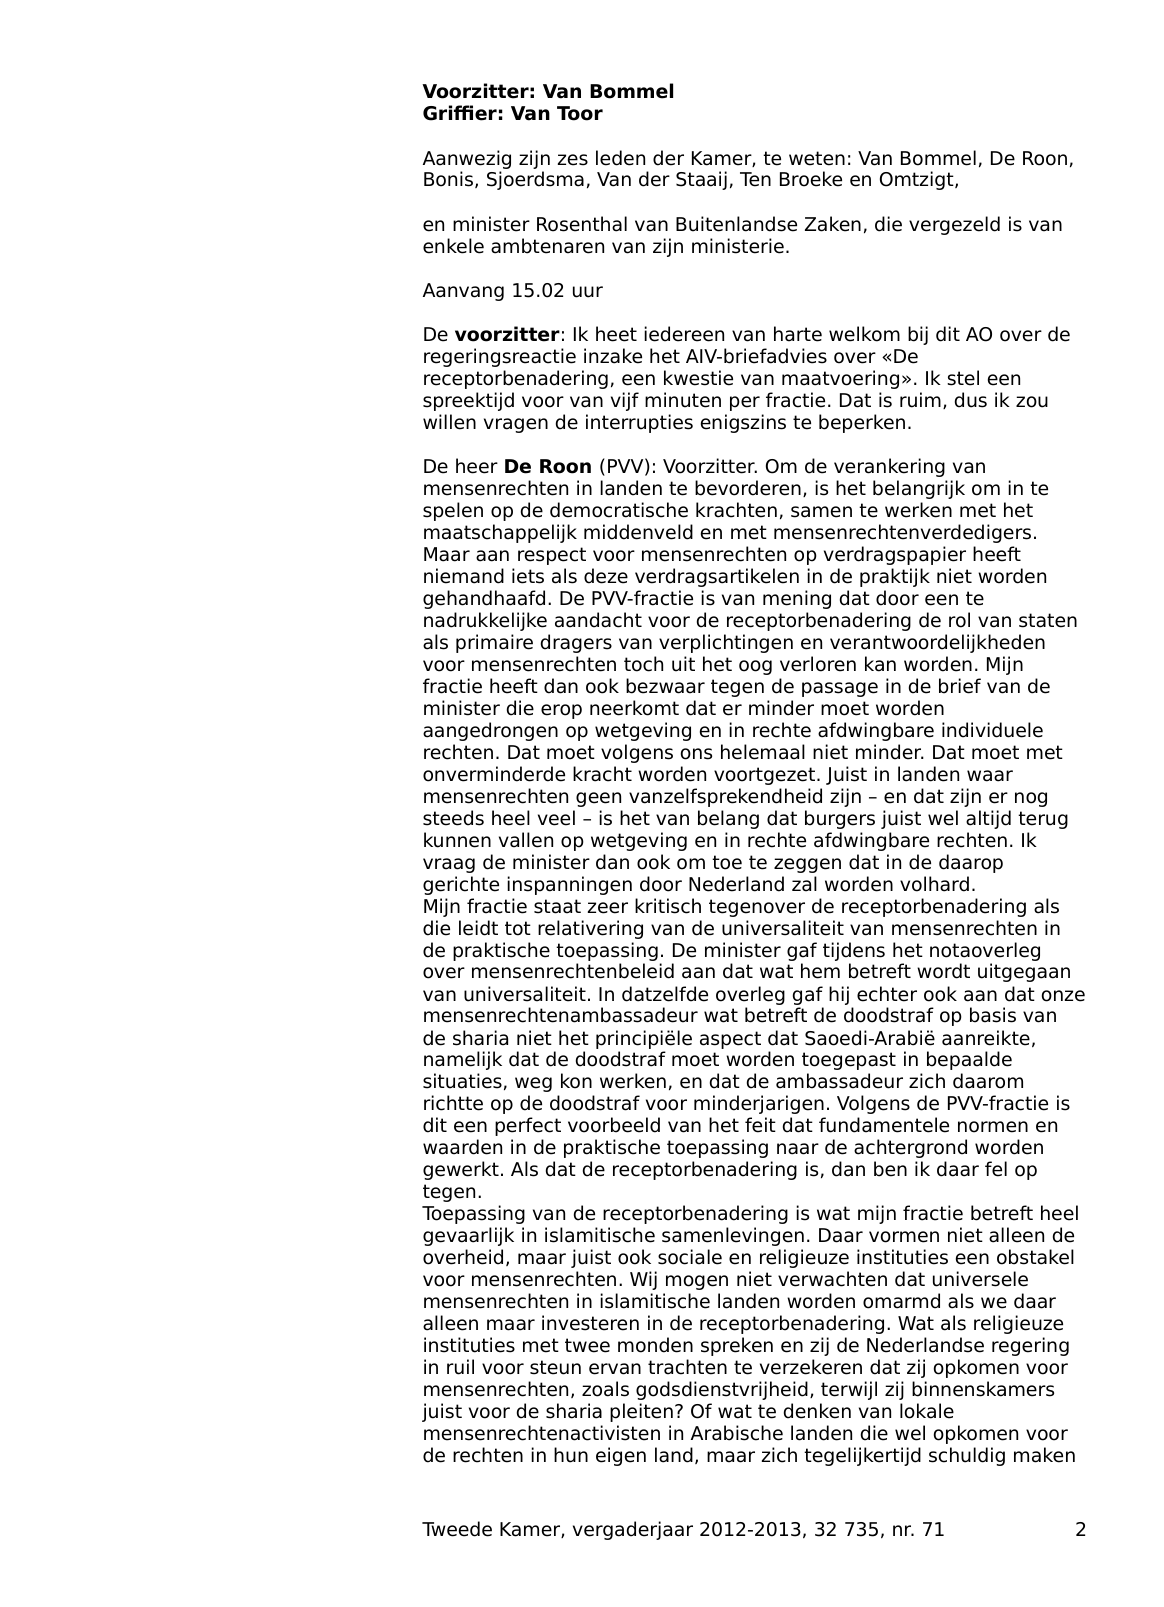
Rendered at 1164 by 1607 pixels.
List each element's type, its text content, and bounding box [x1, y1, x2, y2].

text Aanvang 15.02 uur [422, 280, 1087, 302]
text Mijn fractie staat zeer kritisch tegenover de receptorbenadering als die leidt tot relativering van de universaliteit van mensenrechten in de praktische toepassing. De minister gaf tijdens het notaoverleg over mensenrechtenbeleid aan dat wat hem betreft wordt uitgegaan van universaliteit. In datzelfde overleg gaf hij echter ook aan dat onze mensenrechtenambassadeur wat betreft de doodstraf op basis van de sharia niet het principiële aspect dat Saoedi-Arabië aanreikte, namelijk dat de doodstraf moet worden toegepast in bepaalde situaties, weg kon werken, en dat de ambassadeur zich daarom richtte op de doodstraf voor minderjarigen. Volgens de PVV-fractie is dit een perfect voorbeeld van het feit dat fundamentele normen en waarden in de praktische toepassing naar de achtergrond worden gewerkt. Als dat de receptorbenadering is, dan ben ik daar fel op tegen. [422, 896, 1087, 1203]
text Aanwezig zijn zes leden der Kamer, te weten: Van Bommel, De Roon, Bonis, Sjoerdsma, Van der Staaij, Ten Broeke en Omtzigt, [422, 147, 1087, 191]
text en minister Rosenthal van Buitenlandse Zaken, die vergezeld is van enkele ambtenaren van zijn ministerie. [422, 213, 1087, 257]
text Toepassing van de receptorbenadering is wat mijn fractie betreft heel gevaarlijk in islamitische samenlevingen. Daar vormen niet alleen de overheid, maar juist ook sociale en religieuze instituties een obstakel voor mensenrechten. Wij mogen niet verwachten dat universele mensenrechten in islamitische landen worden omarmd als we daar alleen maar investeren in de receptorbenadering. Wat als religieuze instituties met twee monden spreken en zij de Nederlandse regering in ruil voor steun ervan trachten te verzekeren dat zij opkomen voor mensenrechten, zoals godsdienstvrijheid, terwijl zij binnenskamers juist voor de sharia pleiten? Of wat te denken van lokale mensenrechtenactivisten in Arabische landen die wel opkomen voor de rechten in hun eigen land, maar zich tegelijkertijd schuldig maken [422, 1203, 1087, 1467]
text De heer De Roon (PVV): Voorzitter. Om de verankering van mensenrechten in landen te bevorderen, is het belangrijk om in te spelen op de democratische krachten, samen te werken met het maatschappelijk middenveld en met mensenrechtenverdedigers. Maar aan respect voor mensenrechten op verdragspapier heeft niemand iets als deze verdragsartikelen in de praktijk niet worden gehandhaafd. De PVV-fractie is van mening dat door een te nadrukkelijke aandacht voor de receptorbenadering de rol van staten als primaire dragers van verplichtingen en verantwoordelijkheden voor mensenrechten toch uit het oog verloren kan worden. Mijn fractie heeft dan ook bezwaar tegen de passage in de brief van de minister die erop neerkomt dat er minder moet worden aangedrongen op wetgeving en in rechte afdwingbare individuele rechten. Dat moet volgens ons helemaal niet minder. Dat moet met onverminderde kracht worden voortgezet. Juist in landen waar mensenrechten geen vanzelfsprekendheid zijn – en dat zijn er nog steeds heel veel – is het van belang dat burgers juist wel altijd terug kunnen vallen op wetgeving en in rechte afdwingbare rechten. Ik vraag de minister dan ook om toe te zeggen dat in de daarop gerichte inspanningen door Nederland zal worden volhard. [422, 456, 1087, 896]
text Voorzitter: Van Bommel [422, 81, 1087, 103]
text Griffier: Van Toor [422, 103, 1087, 125]
text De voorzitter: Ik heet iedereen van harte welkom bij dit AO over de regeringsreactie inzake het AIV-briefadvies over «De receptorbenadering, een kwestie van maatvoering». Ik stel een spreektijd voor van vijf minuten per fractie. Dat is ruim, dus ik zou willen vragen de interrupties enigszins te beperken. [422, 324, 1087, 434]
